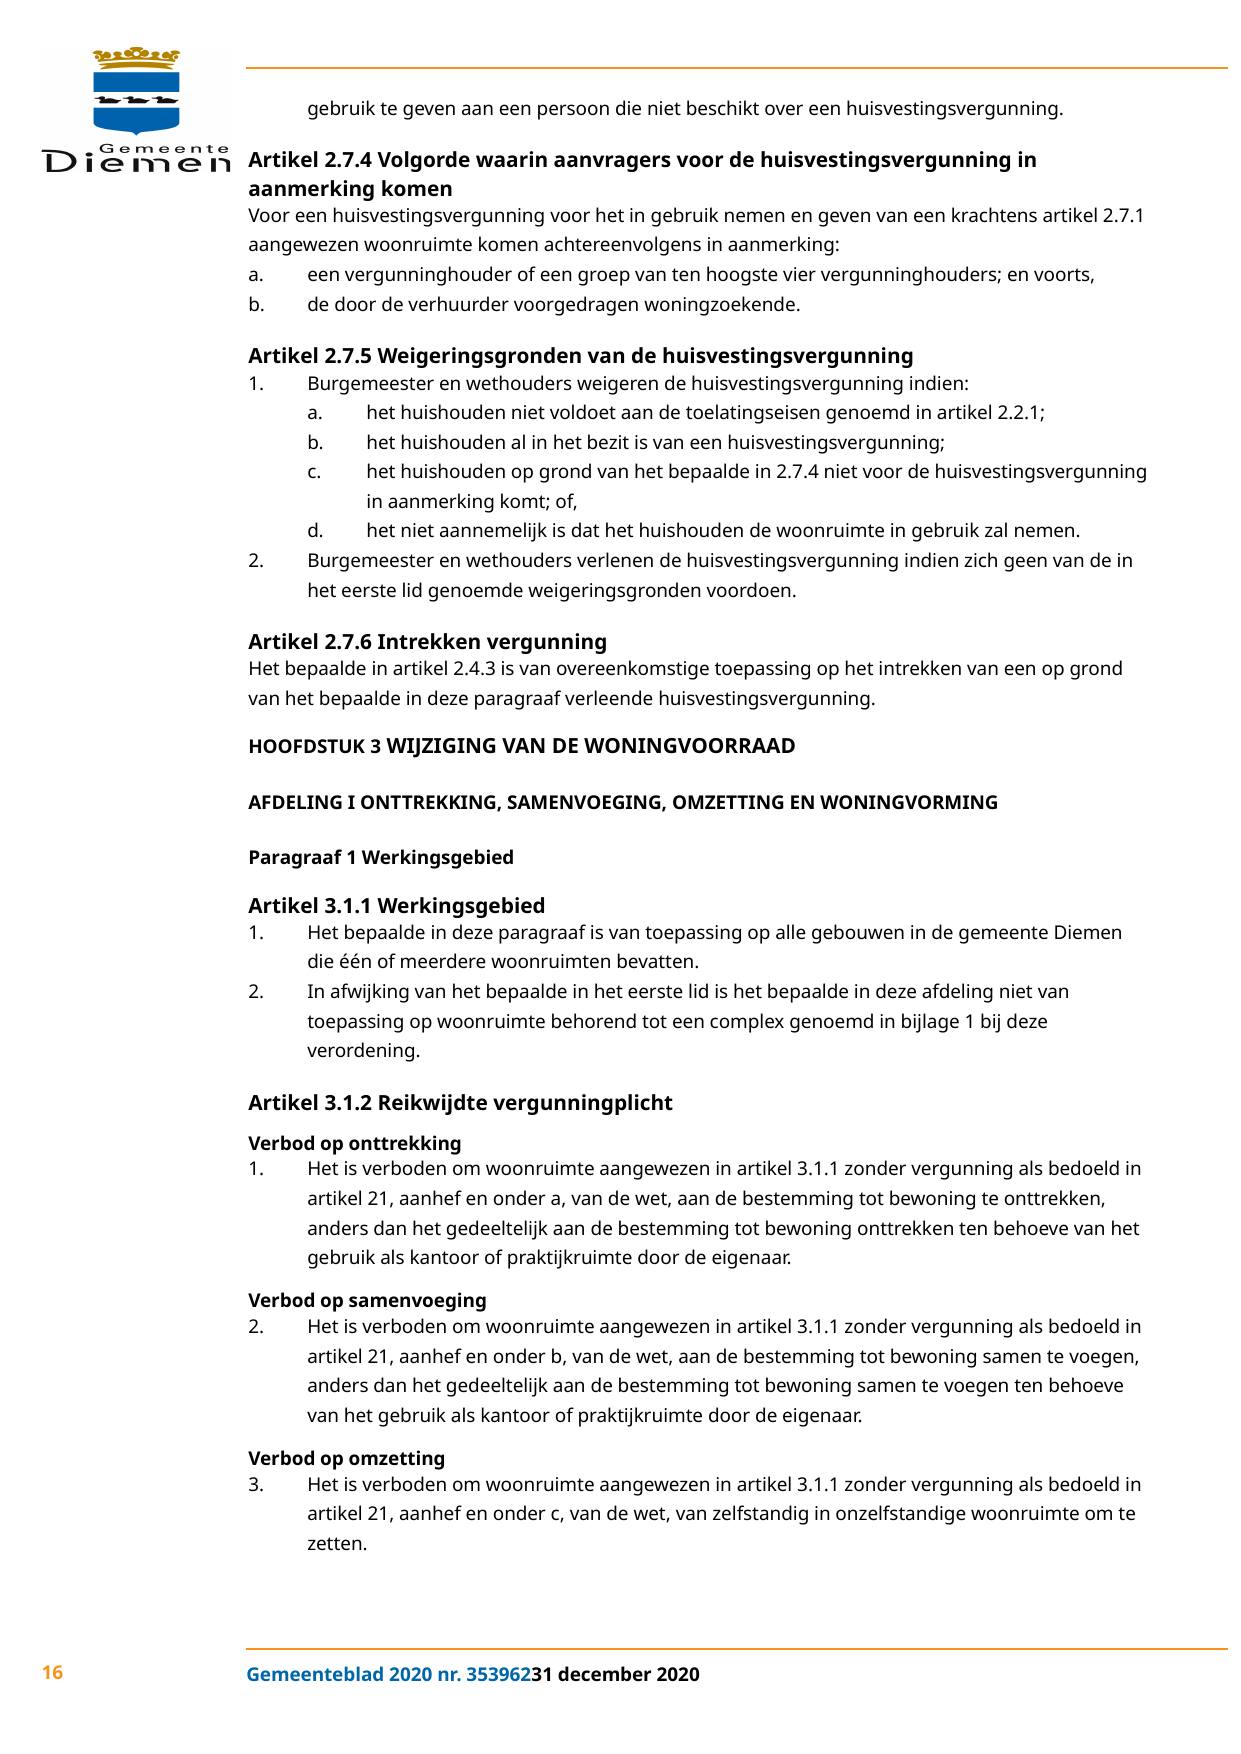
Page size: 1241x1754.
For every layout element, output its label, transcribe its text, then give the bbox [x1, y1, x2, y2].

list het huishouden al in het bezit is van een huisvestingsvergunning; [307, 429, 1152, 454]
text Het bepaalde in artikel 2.4.3 is van overeenkomstige toepassing op het intrekken van een op grond van het bepaalde in deze paragraaf verleende huisvestingsvergunning. [248, 656, 1152, 711]
text AFDELING I ONTTREKKING, SAMENVOEGING, OMZETTING EN WONINGVORMING [248, 789, 1152, 814]
text Verbod op samenvoeging [248, 1287, 1152, 1313]
text Artikel 2.7.4 Volgorde waarin aanvragers voor de huisvestingsvergunning in aanmerking komen [248, 145, 1152, 202]
list Het is verboden om woonruimte aangewezen in artikel 3.1.1 zonder vergunning als bedoeld in artikel 21, aanhef en onder b, van de wet, aan de bestemming tot bewoning samen te voegen, anders dan het gedeeltelijk aan de bestemming tot bewoning samen te voegen ten behoeve van het gebruik als kantoor of praktijkruimte door de eigenaar. [248, 1313, 1152, 1428]
list de door de verhuurder voorgedragen woningzoekende. [248, 291, 1152, 317]
list Het is verboden om woonruimte aangewezen in artikel 3.1.1 zonder vergunning als bedoeld in artikel 21, aanhef en onder c, van de wet, van zelfstandig in onzelfstandige woonruimte om te zetten. [248, 1471, 1152, 1556]
list een vergunninghouder of een groep van ten hoogste vier vergunninghouders; en voorts, [248, 261, 1152, 287]
list Het is verboden om woonruimte aangewezen in artikel 3.1.1 zonder vergunning als bedoeld in artikel 21, aanhef en onder a, van de wet, aan de bestemming tot bewoning te onttrekken, anders dan het gedeeltelijk aan de bestemming tot bewoning onttrekken ten behoeve van het gebruik als kantoor of praktijkruimte door de eigenaar. [248, 1156, 1152, 1270]
text Paragraaf 1 Werkingsgebied [248, 844, 1152, 870]
list het niet aannemelijk is dat het huishouden de woonruimte in gebruik zal nemen. [307, 518, 1152, 543]
list het huishouden op grond van het bepaalde in 2.7.4 niet voor de huisvestingsvergunning in aanmerking komt; of, [307, 458, 1152, 514]
text Artikel 2.7.5 Weigeringsgronden van de huisvestingsvergunning [248, 341, 1152, 370]
text Verbod op omzetting [248, 1445, 1152, 1471]
list Burgemeester en wethouders verlenen de huisvestingsvergunning indien zich geen van de in het eerste lid genoemde weigeringsgronden voordoen. [248, 547, 1152, 602]
list gebruik te geven aan een persoon die niet beschikt over een huisvestingsvergunning. [248, 95, 1152, 121]
text Artikel 2.7.6 Intrekken vergunning [248, 627, 1152, 656]
text Verbod op onttrekking [248, 1130, 1152, 1156]
text Voor een huisvestingsvergunning voor het in gebruik nemen en geven van een krachtens artikel 2.7.1 aangewezen woonruimte komen achtereenvolgens in aanmerking: [248, 202, 1152, 257]
list het huishouden niet voldoet aan de toelatingseisen genoemd in artikel 2.2.1; [307, 399, 1152, 425]
list In afwijking van het bepaalde in het eerste lid is het bepaalde in deze afdeling niet van toepassing op woonruimte behorend tot een complex genoemd in bijlage 1 bij deze verordening. [248, 978, 1152, 1063]
text Artikel 3.1.1 Werkingsgebied [248, 891, 1152, 919]
text HOOFDSTUK 3 WIJZIGING VAN DE WONINGVOORRAAD [248, 731, 1152, 759]
list Burgemeester en wethouders weigeren de huisvestingsvergunning indien: [248, 370, 1152, 395]
picture [41, 47, 231, 172]
list Het bepaalde in deze paragraaf is van toepassing op alle gebouwen in de gemeente Diemen die één of meerdere woonruimten bevatten. [248, 919, 1152, 974]
text Artikel 3.1.2 Reikwijdte vergunningplicht [248, 1088, 1152, 1116]
